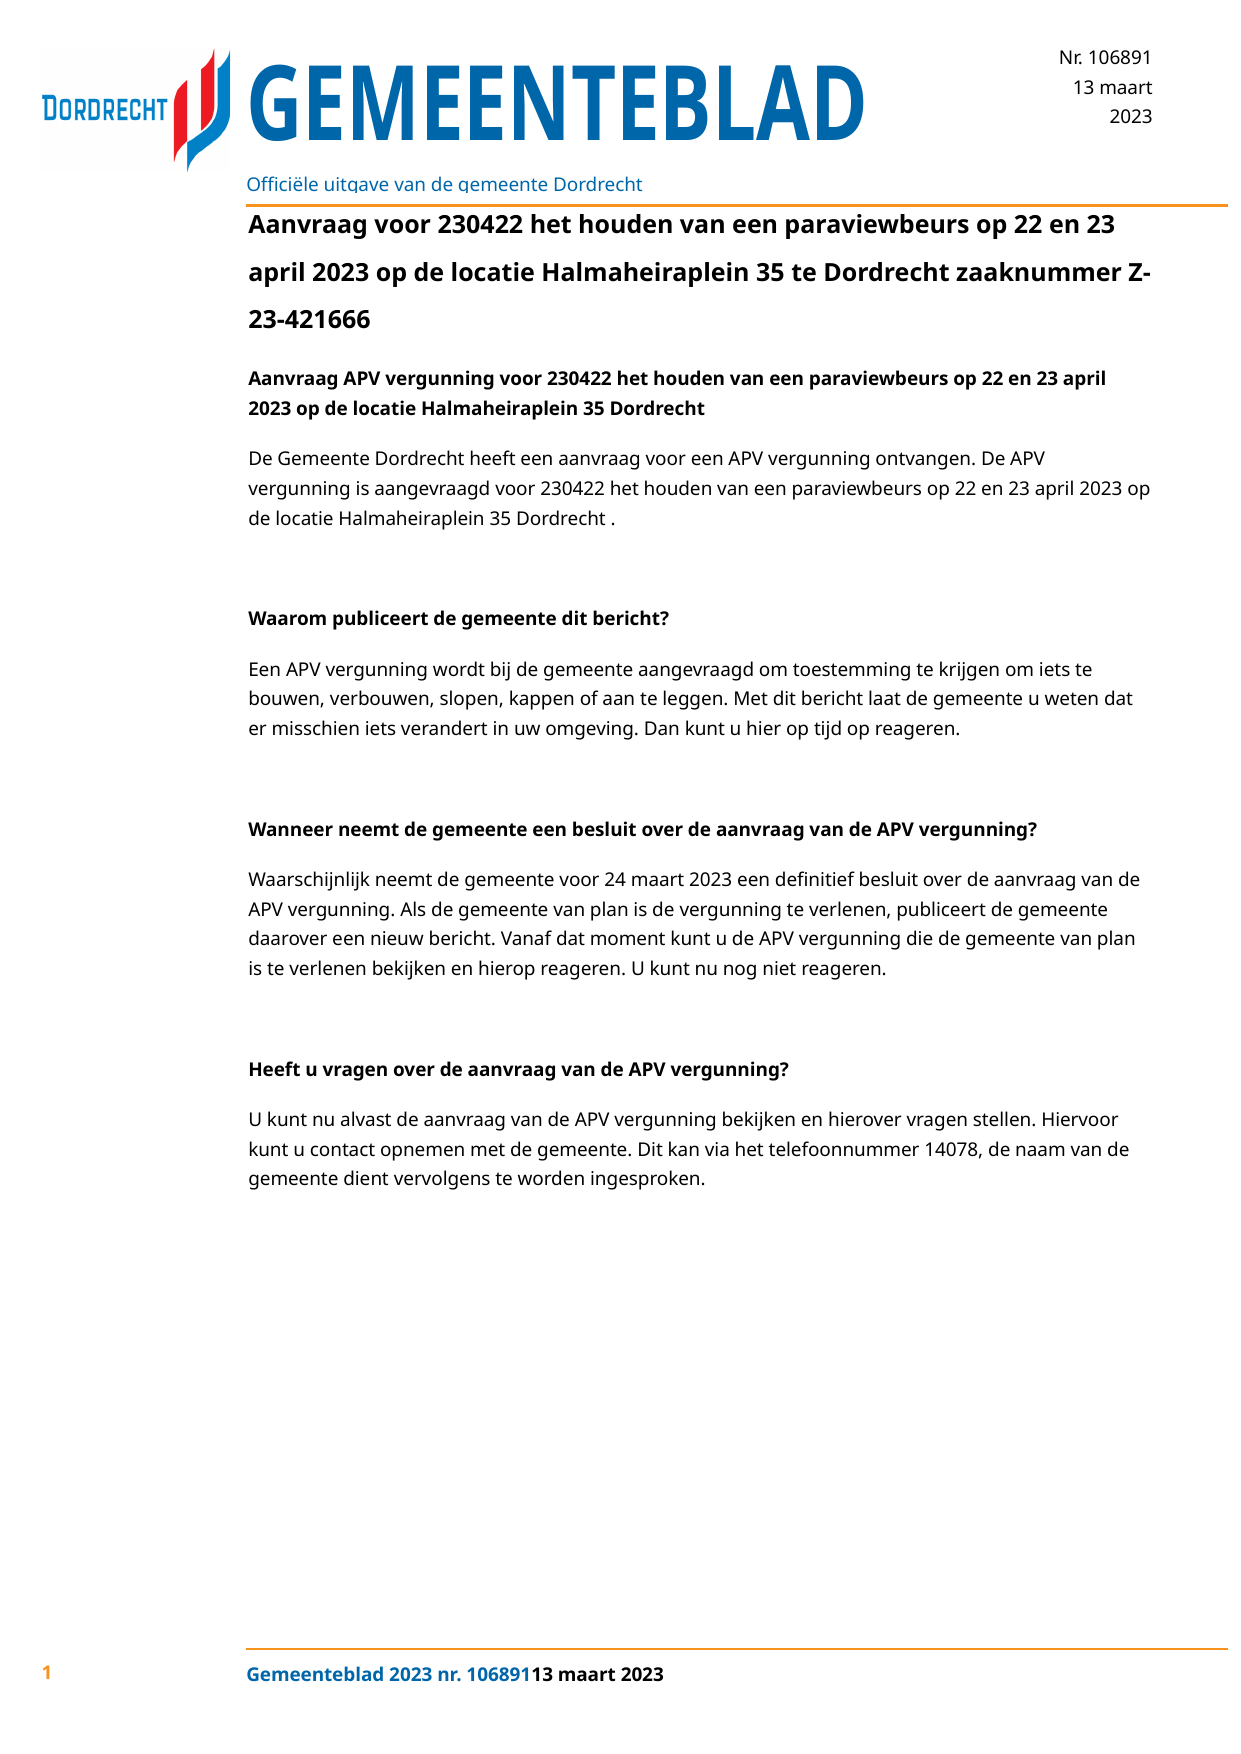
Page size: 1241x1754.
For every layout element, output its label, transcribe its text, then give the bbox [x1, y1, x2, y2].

text Wanneer neemt de gemeente een besluit over de aanvraag van de APV vergunning? [248, 816, 1152, 842]
text Heeft u vragen over de aanvraag van de APV vergunning? [248, 1056, 1152, 1082]
text Waarom publiceert de gemeente dit bericht? [248, 606, 1152, 631]
text Aanvraag voor 230422 het houden van een paraviewbeurs op 22 en 23 april 2023 op de locatie Halmaheiraplein 35 te Dordrecht zaaknummer Z-23-421666 [248, 207, 1152, 336]
text Aanvraag APV vergunning voor 230422 het houden van een paraviewbeurs op 22 en 23 april 2023 op de locatie Halmaheiraplein 35 Dordrecht [248, 366, 1152, 421]
text U kunt nu alvast de aanvraag van de APV vergunning bekijken en hierover vragen stellen. Hiervoor kunt u contact opnemen met de gemeente. Dit kan via het telefoonnummer 14078, de naam van de gemeente dient vervolgens te worden ingesproken. [248, 1106, 1152, 1191]
text Waarschijnlijk neemt de gemeente voor 24 maart 2023 een definitief besluit over de aanvraag van de APV vergunning. Als de gemeente van plan is de vergunning te verlenen, publiceert de gemeente daarover een nieuw bericht. Vanaf dat moment kunt u de APV vergunning die de gemeente van plan is te verlenen bekijken en hierop reageren. U kunt nu nog niet reageren. [248, 866, 1152, 981]
text Een APV vergunning wordt bij de gemeente aangevraagd om toestemming te krijgen om iets te bouwen, verbouwen, slopen, kappen of aan te leggen. Met dit bericht laat de gemeente u weten dat er misschien iets verandert in uw omgeving. Dan kunt u hier op tijd op reageren. [248, 656, 1152, 741]
text De Gemeente Dordrecht heeft een aanvraag voor een APV vergunning ontvangen. De APV vergunning is aangevraagd voor 230422 het houden van een paraviewbeurs op 22 en 23 april 2023 op de locatie Halmaheiraplein 35 Dordrecht . [248, 446, 1152, 530]
picture [41, 47, 231, 172]
